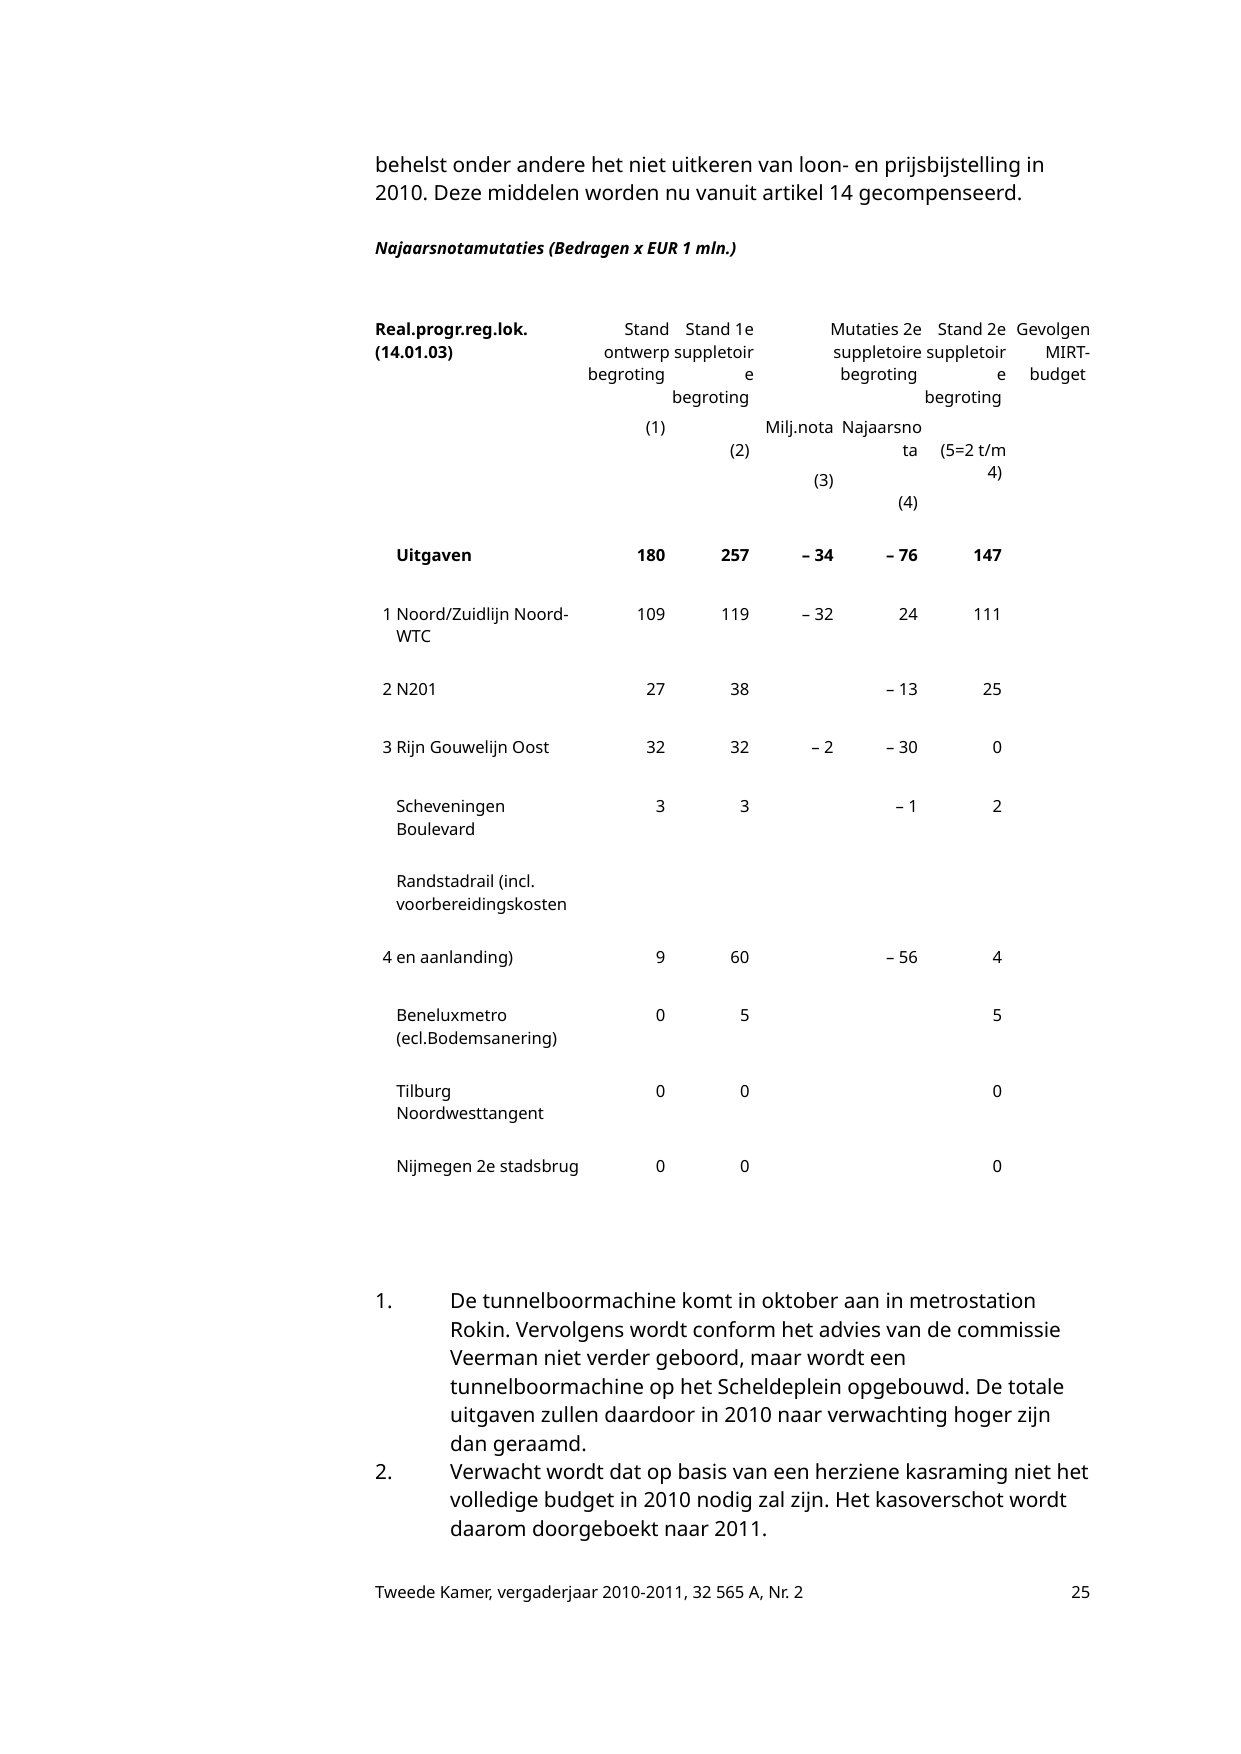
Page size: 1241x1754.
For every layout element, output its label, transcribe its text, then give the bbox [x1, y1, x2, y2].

table_cell Beneluxmetro (ecl.Bodemsanering) [396, 1004, 585, 1079]
table_cell [669, 870, 753, 945]
table_header Stand 2e suppletoire begroting (5=2 t/m 4) [922, 318, 1006, 544]
table_cell 32 [585, 736, 669, 794]
table_cell Randstadrail (incl. voorbereidingskosten [396, 870, 585, 945]
table_cell 2 [922, 795, 1006, 870]
table_cell [922, 870, 1006, 945]
table_cell [1006, 1079, 1090, 1154]
table_cell – 56 [838, 945, 922, 1004]
table_header Stand 1e suppletoire begroting (2) [669, 318, 753, 544]
text Najaarsnotamutaties (Bedragen x EUR 1 mln.) [375, 237, 1090, 259]
table_cell N201 [396, 678, 585, 736]
table_cell 38 [669, 678, 753, 736]
table_cell [754, 870, 838, 945]
table_cell 0 [922, 736, 1006, 794]
table_cell 3 [669, 795, 753, 870]
table_cell 32 [669, 736, 753, 794]
table_cell en aanlanding) [396, 945, 585, 1004]
table_header Real.progr.reg.lok. (14.01.03) [375, 318, 585, 544]
table_cell 9 [585, 945, 669, 1004]
table_cell 2 [375, 678, 396, 736]
table_cell [1006, 795, 1090, 870]
table_cell 27 [585, 678, 669, 736]
table_cell – 2 [754, 736, 838, 794]
table_cell [375, 544, 396, 602]
table_cell 0 [922, 1155, 1006, 1213]
table_cell [1006, 870, 1090, 945]
table_cell 0 [585, 1004, 669, 1079]
table_cell 5 [669, 1004, 753, 1079]
table_cell Nijmegen 2e stadsbrug [396, 1155, 585, 1213]
table_cell 3 [585, 795, 669, 870]
table_cell [754, 1155, 838, 1213]
table_cell [375, 1004, 396, 1079]
table_cell 147 [922, 544, 1006, 602]
table_cell 4 [922, 945, 1006, 1004]
table_cell – 76 [838, 544, 922, 602]
table_cell [838, 870, 922, 945]
table_cell 25 [922, 678, 1006, 736]
table_cell 109 [585, 602, 669, 678]
table_cell Rijn Gouwelijn Oost [396, 736, 585, 794]
table_cell [375, 795, 396, 870]
table_cell Noord/Zuidlijn Noord-WTC [396, 602, 585, 678]
table_cell 1 [375, 602, 396, 678]
table_cell [1006, 736, 1090, 794]
table_cell [1006, 544, 1090, 602]
table_cell [754, 1079, 838, 1154]
table_cell – 34 [754, 544, 838, 602]
table_cell [838, 1155, 922, 1213]
table_cell [754, 945, 838, 1004]
table_cell Uitgaven [396, 544, 585, 602]
table_cell – 32 [754, 602, 838, 678]
table_cell 0 [585, 1079, 669, 1154]
table_cell 119 [669, 602, 753, 678]
table_cell 4 [375, 945, 396, 1004]
table_cell [375, 870, 396, 945]
table_cell 257 [669, 544, 753, 602]
table_cell Tilburg Noordwesttangent [396, 1079, 585, 1154]
table_cell [1006, 678, 1090, 736]
table_cell [754, 1004, 838, 1079]
table_cell [754, 678, 838, 736]
table_cell Najaarsnota (4) [838, 416, 922, 544]
table_cell 60 [669, 945, 753, 1004]
table_cell – 1 [838, 795, 922, 870]
table_cell 0 [669, 1155, 753, 1213]
table_cell [585, 870, 669, 945]
table_cell 0 [922, 1079, 1006, 1154]
table_cell [754, 795, 838, 870]
list Verwacht wordt dat op basis van een herziene kasraming niet het volledige budget in 2010 nodig zal zijn. Het kasoverschot wordt daarom doorgeboekt naar 2011. [375, 1457, 1090, 1542]
table_cell 111 [922, 602, 1006, 678]
table_cell [375, 1079, 396, 1154]
table_cell Scheveningen Boulevard [396, 795, 585, 870]
table_cell [1006, 945, 1090, 1004]
table_header Mutaties 2e suppletoire begroting [754, 318, 922, 416]
table_header Stand ontwerp begroting (1) [585, 318, 669, 544]
table_header Gevolgen MIRT- budget [1006, 318, 1090, 544]
table_cell Milj.nota (3) [754, 416, 838, 544]
table_cell [1006, 1155, 1090, 1213]
table_cell [1006, 1004, 1090, 1079]
table_cell [838, 1004, 922, 1079]
list De tunnelboormachine komt in oktober aan in metrostation Rokin. Vervolgens wordt conform het advies van de commissie Veerman niet verder geboord, maar wordt een tunnelboormachine op het Scheldeplein opgebouwd. De totale uitgaven zullen daardoor in 2010 naar verwachting hoger zijn dan geraamd. [375, 1286, 1090, 1457]
table_cell 24 [838, 602, 922, 678]
table_cell – 13 [838, 678, 922, 736]
table_cell [375, 1155, 396, 1213]
table_cell [1006, 602, 1090, 678]
text behelst onder andere het niet uitkeren van loon- en prijsbijstelling in 2010. Deze middelen worden nu vanuit artikel 14 gecompenseerd. [375, 150, 1090, 207]
table_cell 0 [669, 1079, 753, 1154]
table_cell [838, 1079, 922, 1154]
table_cell – 30 [838, 736, 922, 794]
table_cell 180 [585, 544, 669, 602]
table_cell 0 [585, 1155, 669, 1213]
table_cell 3 [375, 736, 396, 794]
table_cell 5 [922, 1004, 1006, 1079]
